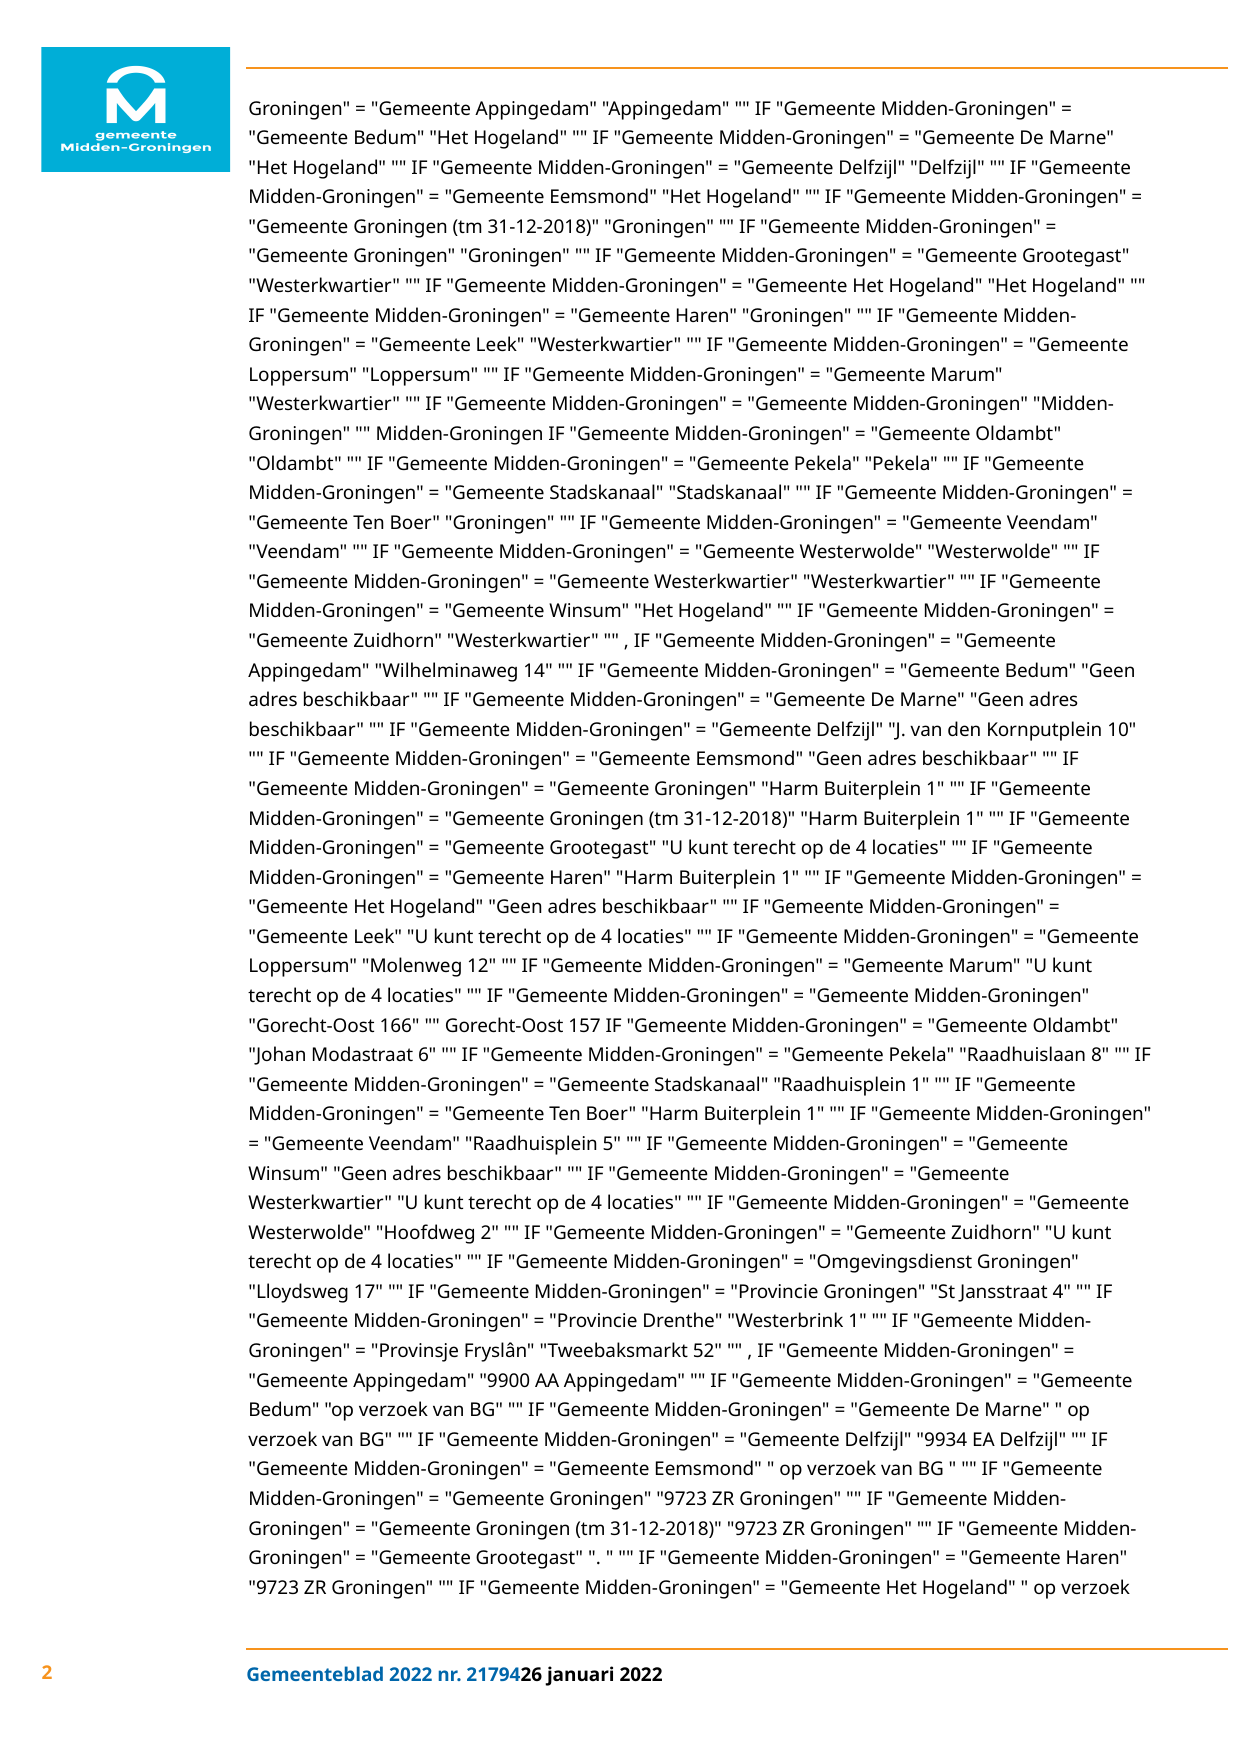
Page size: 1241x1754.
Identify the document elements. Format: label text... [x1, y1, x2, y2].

picture [108, 66, 164, 82]
text Groningen" = "Gemeente Appingedam" "Appingedam" "" IF "Gemeente Midden-Groningen" = "Gemeente Bedum" "Het Hogeland" "" IF "Gemeente Midden-Groningen" = "Gemeente De Marne" "Het Hogeland" "" IF "Gemeente Midden-Groningen" = "Gemeente Delfzijl" "Delfzijl" "" IF "Gemeente Midden-Groningen" = "Gemeente Eemsmond" "Het Hogeland" "" IF "Gemeente Midden-Groningen" = "Gemeente Groningen (tm 31-12-2018)" "Groningen" "" IF "Gemeente Midden-Groningen" = "Gemeente Groningen" "Groningen" "" IF "Gemeente Midden-Groningen" = "Gemeente Grootegast" "Westerkwartier" "" IF "Gemeente Midden-Groningen" = "Gemeente Het Hogeland" "Het Hogeland" "" IF "Gemeente Midden-Groningen" = "Gemeente Haren" "Groningen" "" IF "Gemeente Midden-Groningen" = "Gemeente Leek" "Westerkwartier" "" IF "Gemeente Midden-Groningen" = "Gemeente Loppersum" "Loppersum" "" IF "Gemeente Midden-Groningen" = "Gemeente Marum" "Westerkwartier" "" IF "Gemeente Midden-Groningen" = "Gemeente Midden-Groningen" "Midden-Groningen" "" Midden-Groningen IF "Gemeente Midden-Groningen" = "Gemeente Oldambt" "Oldambt" "" IF "Gemeente Midden-Groningen" = "Gemeente Pekela" "Pekela" "" IF "Gemeente Midden-Groningen" = "Gemeente Stadskanaal" "Stadskanaal" "" IF "Gemeente Midden-Groningen" = "Gemeente Ten Boer" "Groningen" "" IF "Gemeente Midden-Groningen" = "Gemeente Veendam" "Veendam" "" IF "Gemeente Midden-Groningen" = "Gemeente Westerwolde" "Westerwolde" "" IF "Gemeente Midden-Groningen" = "Gemeente Westerkwartier" "Westerkwartier" "" IF "Gemeente Midden-Groningen" = "Gemeente Winsum" "Het Hogeland" "" IF "Gemeente Midden-Groningen" = "Gemeente Zuidhorn" "Westerkwartier" "" , IF "Gemeente Midden-Groningen" = "Gemeente Appingedam" "Wilhelminaweg 14" "" IF "Gemeente Midden-Groningen" = "Gemeente Bedum" "Geen adres beschikbaar" "" IF "Gemeente Midden-Groningen" = "Gemeente De Marne" "Geen adres beschikbaar" "" IF "Gemeente Midden-Groningen" = "Gemeente Delfzijl" "J. van den Kornputplein 10" "" IF "Gemeente Midden-Groningen" = "Gemeente Eemsmond" "Geen adres beschikbaar" "" IF "Gemeente Midden-Groningen" = "Gemeente Groningen" "Harm Buiterplein 1" "" IF "Gemeente Midden-Groningen" = "Gemeente Groningen (tm 31-12-2018)" "Harm Buiterplein 1" "" IF "Gemeente Midden-Groningen" = "Gemeente Grootegast" "U kunt terecht op de 4 locaties" "" IF "Gemeente Midden-Groningen" = "Gemeente Haren" "Harm Buiterplein 1" "" IF "Gemeente Midden-Groningen" = "Gemeente Het Hogeland" "Geen adres beschikbaar" "" IF "Gemeente Midden-Groningen" = "Gemeente Leek" "U kunt terecht op de 4 locaties" "" IF "Gemeente Midden-Groningen" = "Gemeente Loppersum" "Molenweg 12" "" IF "Gemeente Midden-Groningen" = "Gemeente Marum" "U kunt terecht op de 4 locaties" "" IF "Gemeente Midden-Groningen" = "Gemeente Midden-Groningen" "Gorecht-Oost 166" "" Gorecht-Oost 157 IF "Gemeente Midden-Groningen" = "Gemeente Oldambt" "Johan Modastraat 6" "" IF "Gemeente Midden-Groningen" = "Gemeente Pekela" "Raadhuislaan 8" "" IF "Gemeente Midden-Groningen" = "Gemeente Stadskanaal" "Raadhuisplein 1" "" IF "Gemeente Midden-Groningen" = "Gemeente Ten Boer" "Harm Buiterplein 1" "" IF "Gemeente Midden-Groningen" = "Gemeente Veendam" "Raadhuisplein 5" "" IF "Gemeente Midden-Groningen" = "Gemeente Winsum" "Geen adres beschikbaar" "" IF "Gemeente Midden-Groningen" = "Gemeente Westerkwartier" "U kunt terecht op de 4 locaties" "" IF "Gemeente Midden-Groningen" = "Gemeente Westerwolde" "Hoofdweg 2" "" IF "Gemeente Midden-Groningen" = "Gemeente Zuidhorn" "U kunt terecht op de 4 locaties" "" IF "Gemeente Midden-Groningen" = "Omgevingsdienst Groningen" "Lloydsweg 17" "" IF "Gemeente Midden-Groningen" = "Provincie Groningen" "St Jansstraat 4" "" IF "Gemeente Midden-Groningen" = "Provincie Drenthe" "Westerbrink 1" "" IF "Gemeente Midden-Groningen" = "Provinsje Fryslân" "Tweebaksmarkt 52" "" , IF "Gemeente Midden-Groningen" = "Gemeente Appingedam" "9900 AA Appingedam" "" IF "Gemeente Midden-Groningen" = "Gemeente Bedum" "op verzoek van BG" "" IF "Gemeente Midden-Groningen" = "Gemeente De Marne" " op verzoek van BG" "" IF "Gemeente Midden-Groningen" = "Gemeente Delfzijl" "9934 EA Delfzijl" "" IF "Gemeente Midden-Groningen" = "Gemeente Eemsmond" " op verzoek van BG " "" IF "Gemeente Midden-Groningen" = "Gemeente Groningen" "9723 ZR Groningen" "" IF "Gemeente Midden-Groningen" = "Gemeente Groningen (tm 31-12-2018)" "9723 ZR Groningen" "" IF "Gemeente Midden-Groningen" = "Gemeente Grootegast" ". " "" IF "Gemeente Midden-Groningen" = "Gemeente Haren" "9723 ZR Groningen" "" IF "Gemeente Midden-Groningen" = "Gemeente Het Hogeland" " op verzoek [248, 95, 1152, 1600]
picture [184, 146, 190, 153]
picture [107, 89, 165, 122]
